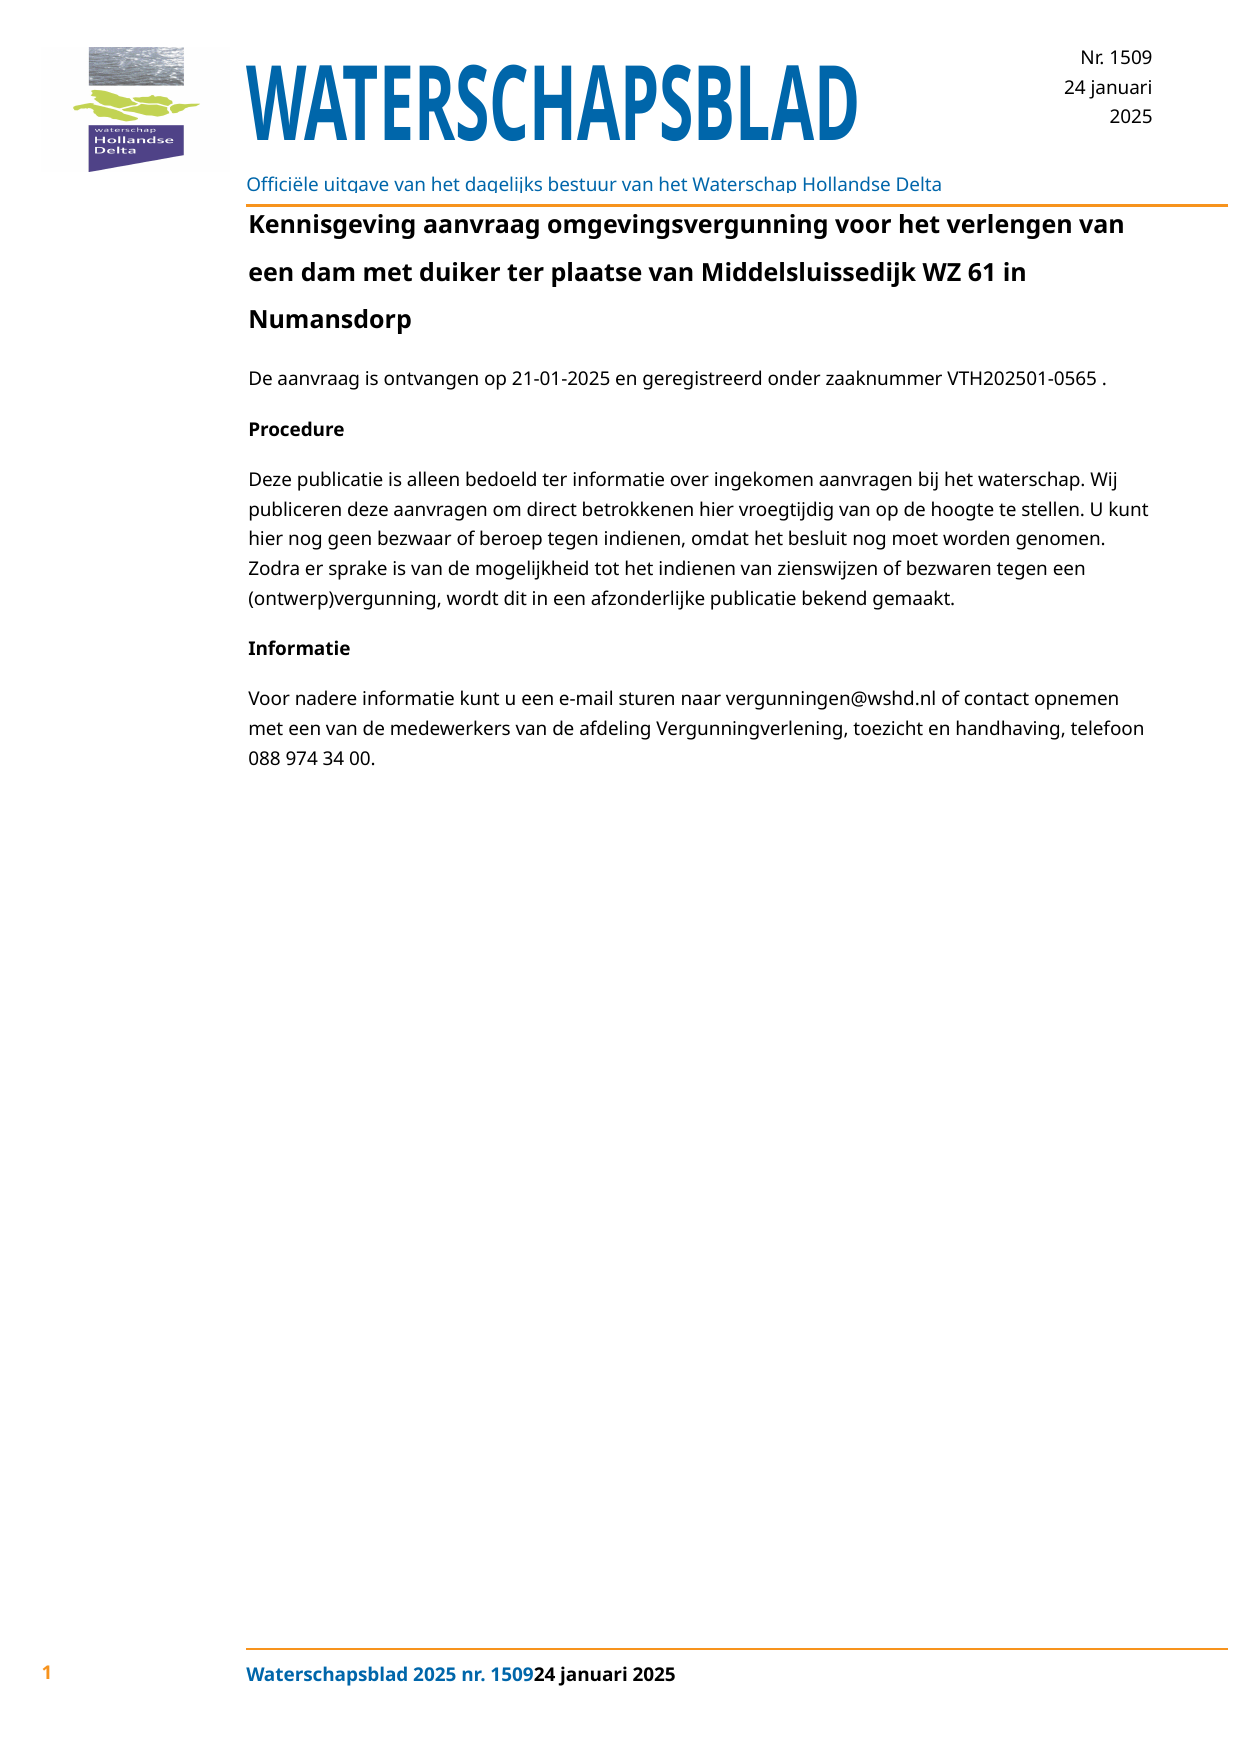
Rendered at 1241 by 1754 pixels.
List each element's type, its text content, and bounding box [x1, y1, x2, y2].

text Deze publicatie is alleen bedoeld ter informatie over ingekomen aanvragen bij het waterschap. Wij publiceren deze aanvragen om direct betrokkenen hier vroegtijdig van op de hoogte te stellen. U kunt hier nog geen bezwaar of beroep tegen indienen, omdat het besluit nog moet worden genomen. Zodra er sprake is van de mogelijkheid tot het indienen van zienswijzen of bezwaren tegen een (ontwerp)vergunning, wordt dit in een afzonderlijke publicatie bekend gemaakt. [248, 466, 1152, 610]
picture [41, 47, 231, 172]
text Informatie [248, 635, 1152, 661]
text Kennisgeving aanvraag omgevingsvergunning voor het verlengen van een dam met duiker ter plaatse van Middelsluissedijk WZ 61 in Numansdorp [248, 207, 1152, 336]
text De aanvraag is ontvangen op 21-01-2025 en geregistreerd onder zaaknummer VTH202501-0565 . [248, 366, 1152, 391]
text Procedure [248, 416, 1152, 442]
text Voor nadere informatie kunt u een e-mail sturen naar vergunningen@wshd.nl of contact opnemen met een van de medewerkers van de afdeling Vergunningverlening, toezicht en handhaving, telefoon 088 974 34 00. [248, 686, 1152, 770]
